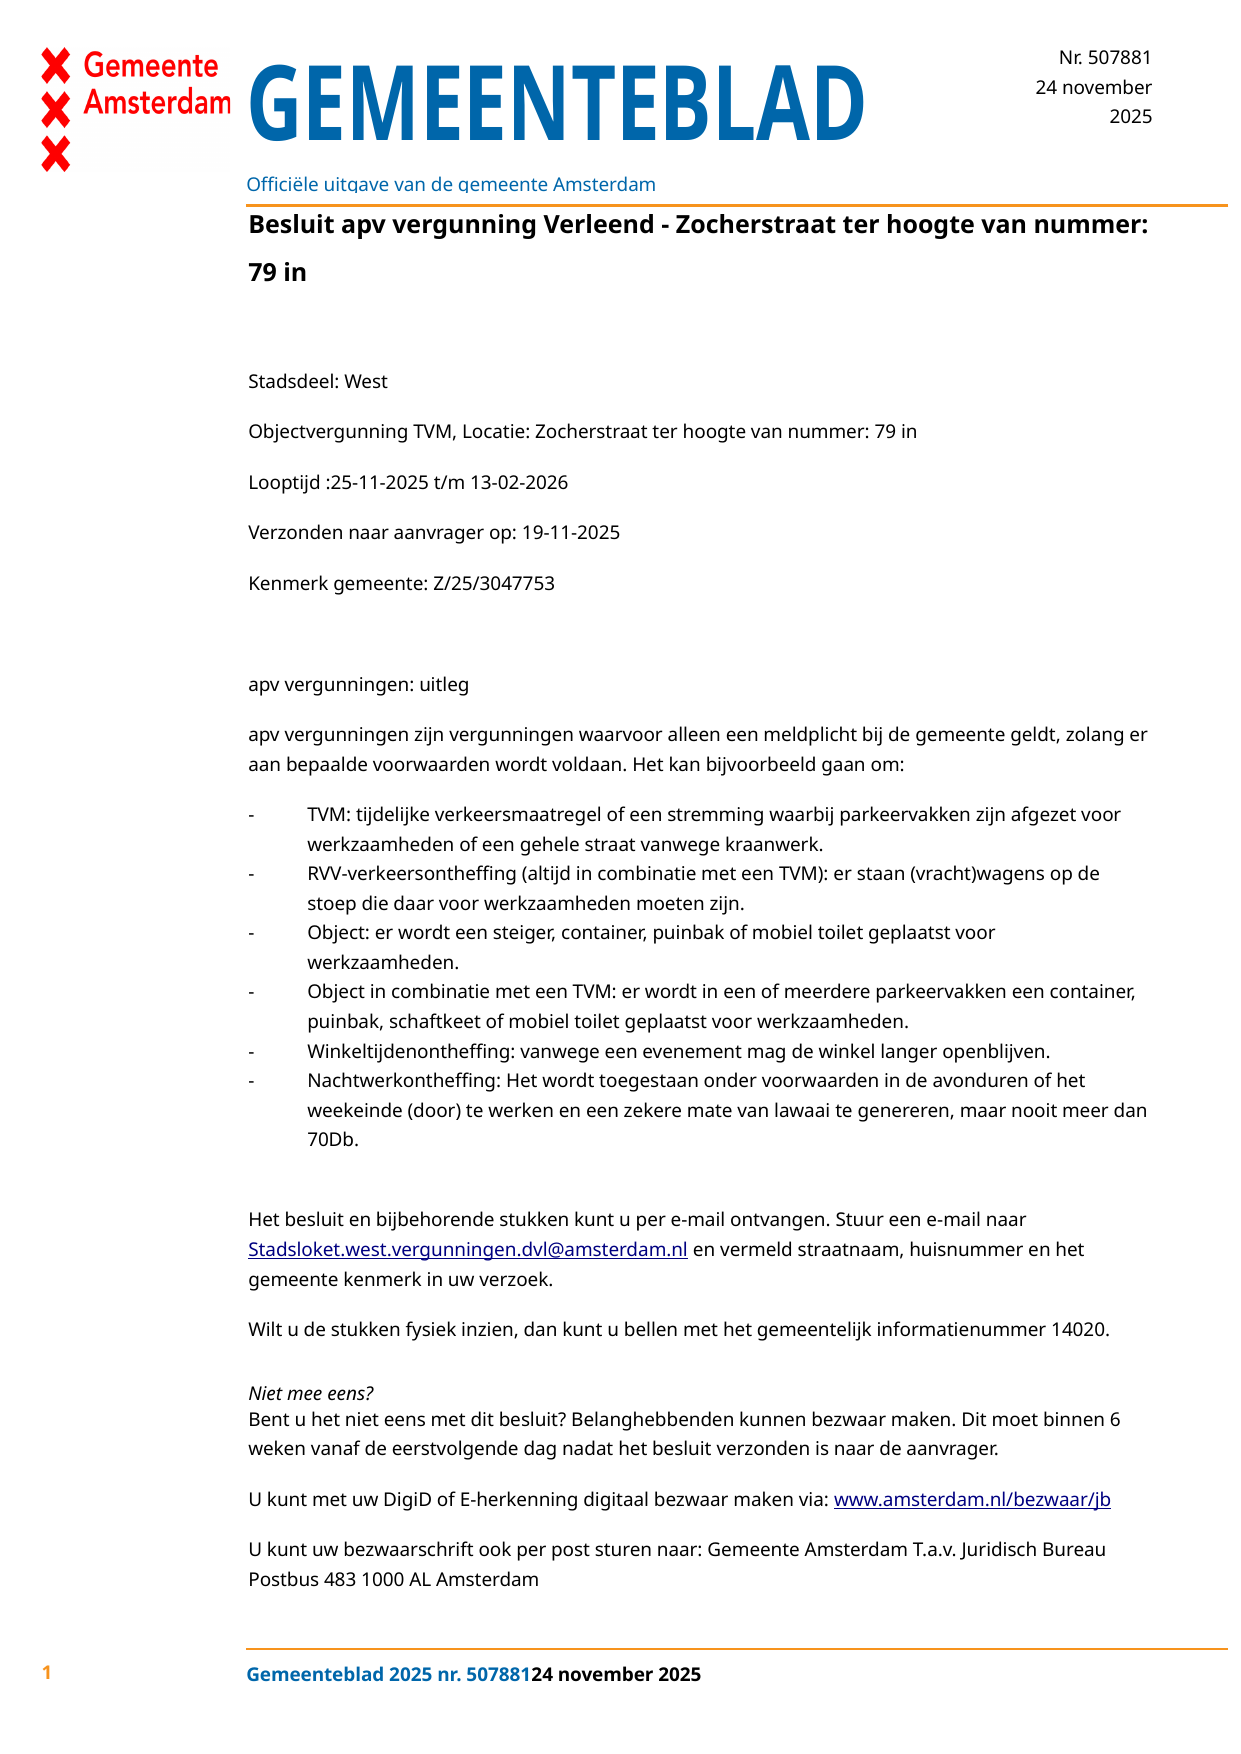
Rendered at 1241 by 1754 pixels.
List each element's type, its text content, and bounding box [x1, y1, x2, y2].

list Object in combinatie met een TVM: er wordt in een of meerdere parkeervakken een container, puinbak, schaftkeet of mobiel toilet geplaatst voor werkzaamheden. [248, 979, 1152, 1034]
list Winkeltijdenontheffing: vanwege een evenement mag de winkel langer openblijven. [248, 1038, 1152, 1064]
text U kunt met uw DigiD of E-herkenning digitaal bezwaar maken via: www.amsterdam.nl/bezwaar/jb [248, 1486, 1152, 1512]
text Objectvergunning TVM, Locatie: Zocherstraat ter hoogte van nummer: 79 in [248, 419, 1152, 444]
text Kenmerk gemeente: Z/25/3047753 [248, 570, 1152, 596]
list RVV-verkeersontheffing (altijd in combinatie met een TVM): er staan (vracht)wagens op de stoep die daar voor werkzaamheden moeten zijn. [248, 860, 1152, 916]
text Het besluit en bijbehorende stukken kunt u per e-mail ontvangen. Stuur een e-mail naar Stadsloket.west.vergunningen.dvl@amsterdam.nl en vermeld straatnaam, huisnummer en het gemeente kenmerk in uw verzoek. [248, 1207, 1152, 1292]
list Nachtwerkontheffing: Het wordt toegestaan onder voorwaarden in de avonduren of het weekeinde (door) te werken en een zekere mate van lawaai te genereren, maar nooit meer dan 70Db. [248, 1067, 1152, 1152]
text Looptijd :25-11-2025 t/m 13-02-2026 [248, 469, 1152, 495]
text Wilt u de stukken fysiek inzien, dan kunt u bellen met het gemeentelijk informatienummer 14020. [248, 1316, 1152, 1342]
list Object: er wordt een steiger, container, puinbak of mobiel toilet geplaatst voor werkzaamheden. [248, 919, 1152, 975]
picture [41, 47, 231, 172]
text Niet mee eens? [248, 1380, 1152, 1406]
text Besluit apv vergunning Verleend - Zocherstraat ter hoogte van nummer: 79 in [248, 207, 1152, 288]
list TVM: tijdelijke verkeersmaatregel of een stremming waarbij parkeervakken zijn afgezet voor werkzaamheden of een gehele straat vanwege kraanwerk. [248, 801, 1152, 857]
text Bent u het niet eens met dit besluit? Belanghebbenden kunnen bezwaar maken. Dit moet binnen 6 weken vanaf de eerstvolgende dag nadat het besluit verzonden is naar de aanvrager. [248, 1406, 1152, 1461]
text apv vergunningen zijn vergunningen waarvoor alleen een meldplicht bij de gemeente geldt, zolang er aan bepaalde voorwaarden wordt voldaan. Het kan bijvoorbeeld gaan om: [248, 721, 1152, 777]
text Verzonden naar aanvrager op: 19-11-2025 [248, 519, 1152, 545]
text Stadsdeel: West [248, 368, 1152, 394]
text apv vergunningen: uitleg [248, 671, 1152, 697]
text U kunt uw bezwaarschrift ook per post sturen naar: Gemeente Amsterdam T.a.v. Juridisch Bureau Postbus 483 1000 AL Amsterdam [248, 1536, 1152, 1592]
